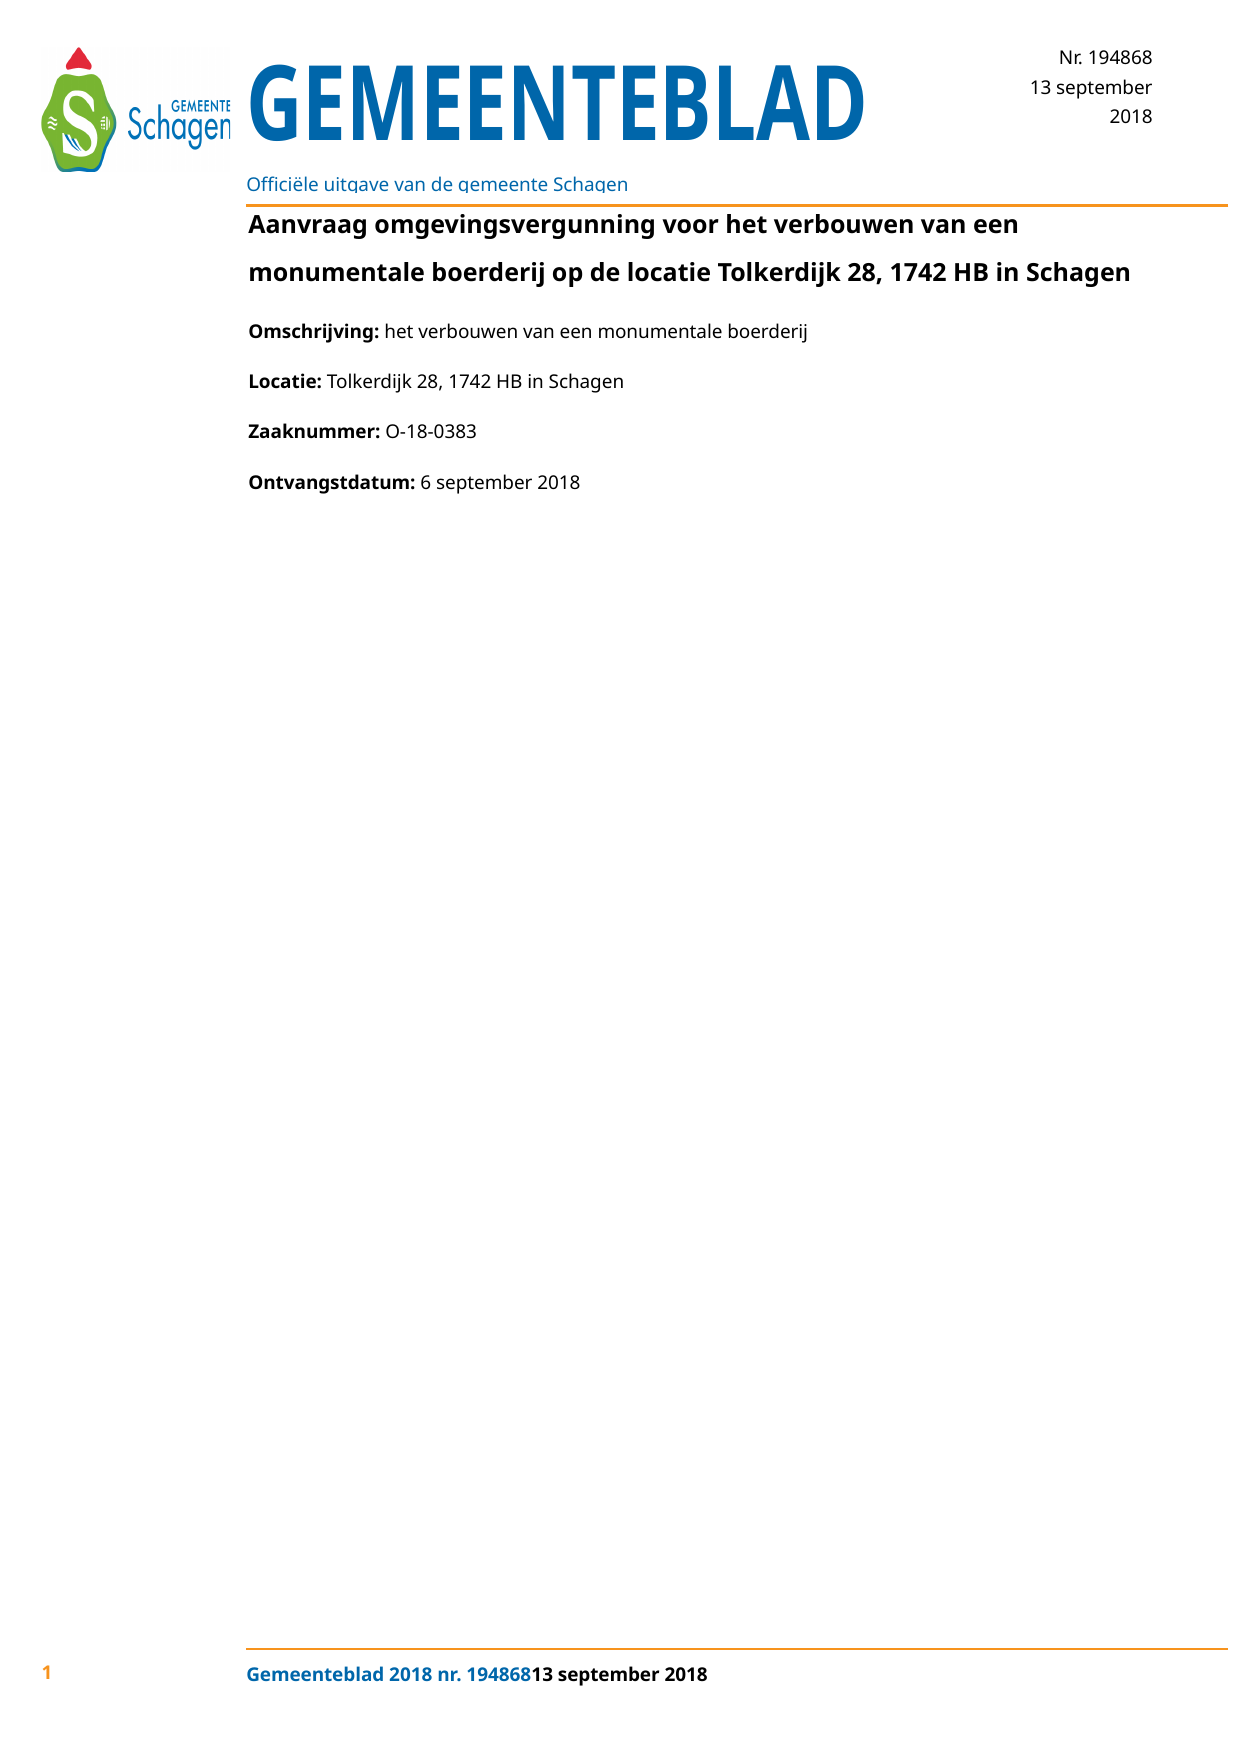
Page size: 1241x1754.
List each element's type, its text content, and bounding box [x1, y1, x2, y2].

text Aanvraag omgevingsvergunning voor het verbouwen van een monumentale boerderij op de locatie Tolkerdijk 28, 1742 HB in Schagen [248, 207, 1152, 288]
text Omschrijving: het verbouwen van een monumentale boerderij [248, 318, 1152, 344]
text Locatie: Tolkerdijk 28, 1742 HB in Schagen [248, 368, 1152, 394]
text Zaaknummer: O-18-0383 [248, 419, 1152, 444]
text Ontvangstdatum: 6 september 2018 [248, 469, 1152, 495]
picture [41, 47, 231, 172]
